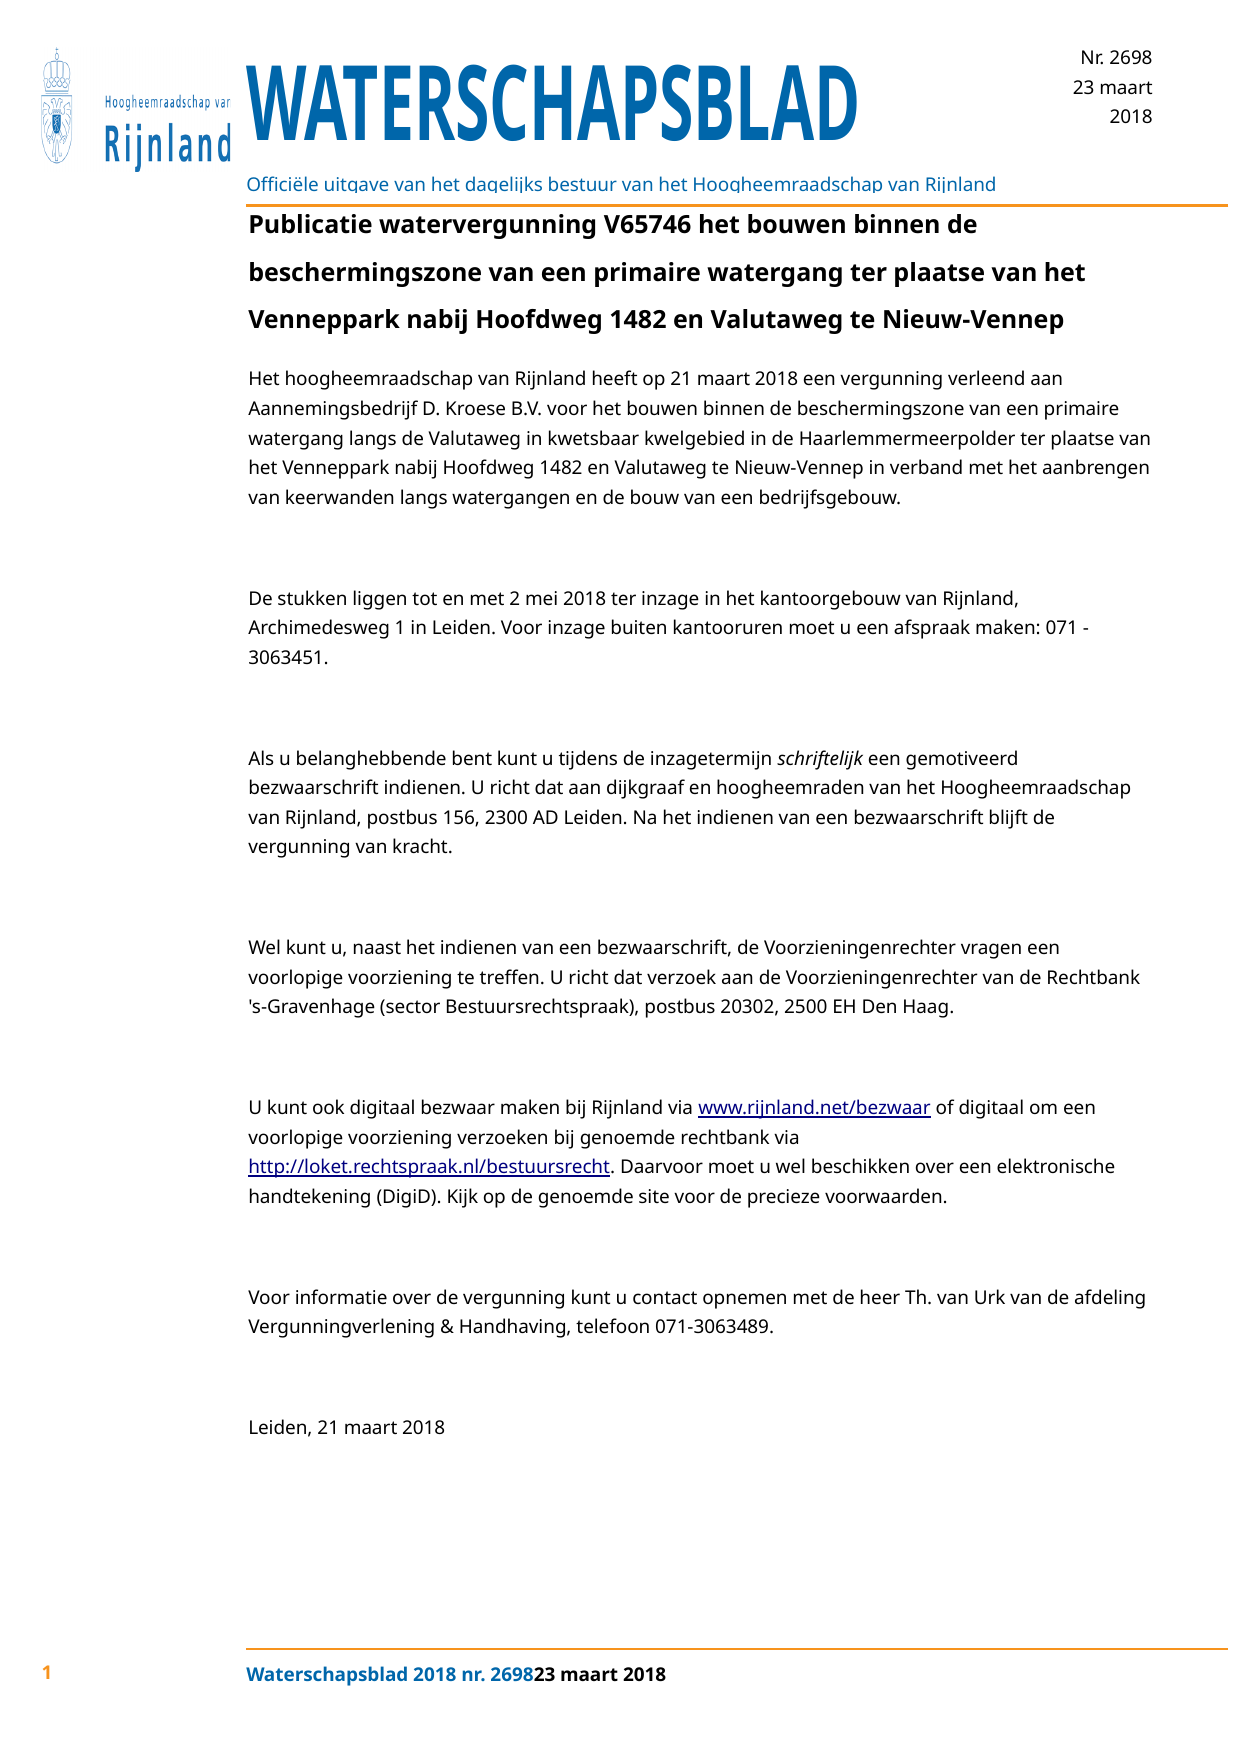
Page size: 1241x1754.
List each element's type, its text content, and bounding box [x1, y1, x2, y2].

text Wel kunt u, naast het indienen van een bezwaarschrift, de Voorzieningenrechter vragen een voorlopige voorziening te treffen. U richt dat verzoek aan de Voorzieningenrechter van de Rechtbank 's-Gravenhage (sector Bestuursrechtspraak), postbus 20302, 2500 EH Den Haag. [248, 934, 1152, 1019]
text Als u belanghebbende bent kunt u tijdens de inzagetermijn schriftelijk een gemotiveerd bezwaarschrift indienen. U richt dat aan dijkgraaf en hoogheemraden van het Hoogheemraadschap van Rijnland, postbus 156, 2300 AD Leiden. Na het indienen van een bezwaarschrift blijft de vergunning van kracht. [248, 745, 1152, 859]
text Voor informatie over de vergunning kunt u contact opnemen met de heer Th. van Urk van de afdeling Vergunningverlening & Handhaving, telefoon 071-3063489. [248, 1284, 1152, 1339]
text De stukken liggen tot en met 2 mei 2018 ter inzage in het kantoorgebouw van Rijnland, Archimedesweg 1 in Leiden. Voor inzage buiten kantooruren moet u een afspraak maken: 071 - 3063451. [248, 585, 1152, 669]
picture [41, 47, 231, 172]
text U kunt ook digitaal bezwaar maken bij Rijnland via www.rijnland.net/bezwaar of digitaal om een voorlopige voorziening verzoeken bij genoemde rechtbank via http://loket.rechtspraak.nl/bestuursrecht. Daarvoor moet u wel beschikken over een elektronische handtekening (DigiD). Kijk op de genoemde site voor de precieze voorwaarden. [248, 1094, 1152, 1209]
text Publicatie watervergunning V65746 het bouwen binnen de beschermingszone van een primaire watergang ter plaatse van het Venneppark nabij Hoofdweg 1482 en Valutaweg te Nieuw-Vennep [248, 207, 1152, 336]
text Leiden, 21 maart 2018 [248, 1414, 1152, 1440]
text Het hoogheemraadschap van Rijnland heeft op 21 maart 2018 een vergunning verleend aan Aannemingsbedrijf D. Kroese B.V. voor het bouwen binnen de beschermingszone van een primaire watergang langs de Valutaweg in kwetsbaar kwelgebied in de Haarlemmermeerpolder ter plaatse van het Venneppark nabij Hoofdweg 1482 en Valutaweg te Nieuw-Vennep in verband met het aanbrengen van keerwanden langs watergangen en de bouw van een bedrijfsgebouw. [248, 366, 1152, 509]
